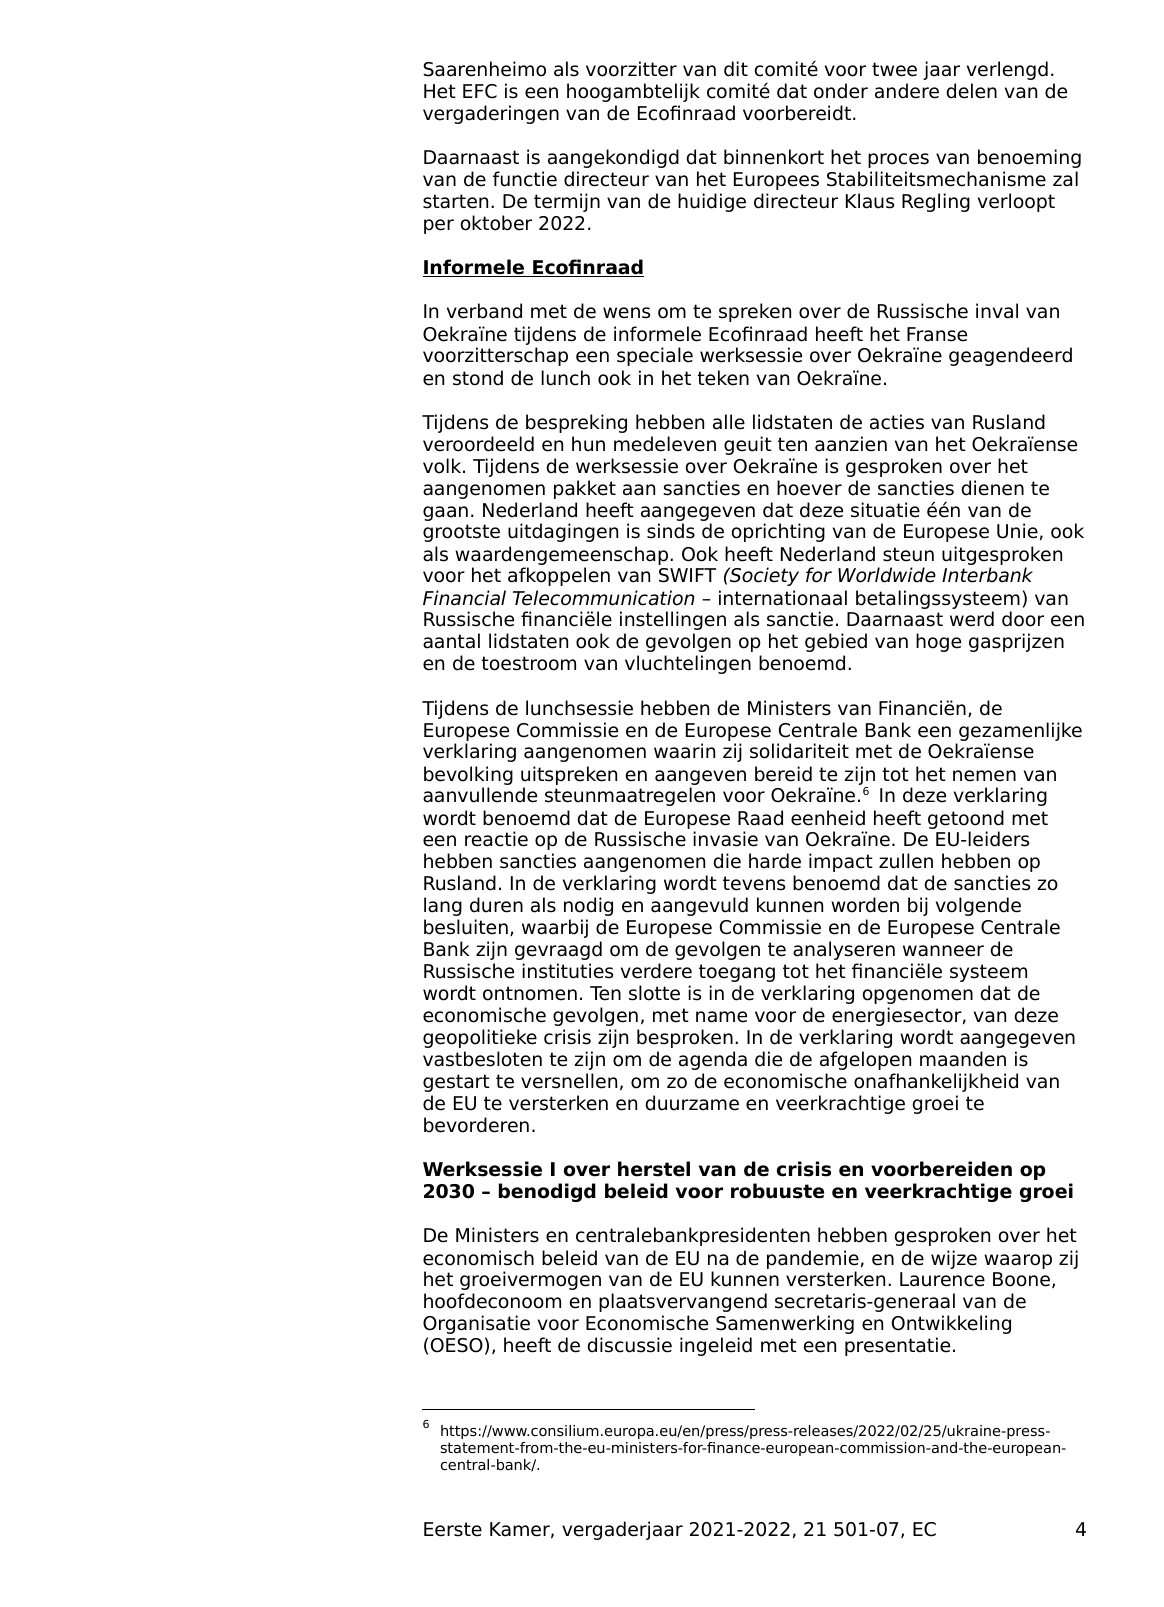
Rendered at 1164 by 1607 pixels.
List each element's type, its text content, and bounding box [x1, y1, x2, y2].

text Tijdens de lunchsessie hebben de Ministers van Financiën, de Europese Commissie en de Europese Centrale Bank een gezamenlijke verklaring aangenomen waarin zij solidariteit met de Oekraïense bevolking uitspreken en aangeven bereid te zijn tot het nemen van aanvullende steunmaatregelen voor Oekraïne. In deze verklaring wordt benoemd dat de Europese Raad eenheid heeft getoond met een reactie op de Russische invasie van Oekraïne. De EU-leiders hebben sancties aangenomen die harde impact zullen hebben op Rusland. In de verklaring wordt tevens benoemd dat de sancties zo lang duren als nodig en aangevuld kunnen worden bij volgende besluiten, waarbij de Europese Commissie en de Europese Centrale Bank zijn gevraagd om de gevolgen te analyseren wanneer de Russische instituties verdere toegang tot het financiële systeem wordt ontnomen. Ten slotte is in de verklaring opgenomen dat de economische gevolgen, met name voor de energiesector, van deze geopolitieke crisis zijn besproken. In de verklaring wordt aangegeven vastbesloten te zijn om de agenda die de afgelopen maanden is gestart te versnellen, om zo de economische onafhankelijkheid van de EU te versterken en duurzame en veerkrachtige groei te bevorderen. [422, 697, 1087, 1137]
text De Ministers en centralebankpresidenten hebben gesproken over het economisch beleid van de EU na de pandemie, en de wijze waarop zij het groeivermogen van de EU kunnen versterken. Laurence Boone, hoofdeconoom en plaatsvervangend secretaris-generaal van de Organisatie voor Economische Samenwerking en Ontwikkeling (OESO), heeft de discussie ingeleid met een presentatie. [422, 1225, 1087, 1357]
text https://www.consilium.europa.eu/en/press/press-releases/2022/02/25/ukraine-press-statement-from-the-eu-ministers-for-finance-european-commission-and-the-european-central-bank/. [422, 1418, 1087, 1474]
text Daarnaast is aangekondigd dat binnenkort het proces van benoeming van de functie directeur van het Europees Stabiliteitsmechanisme zal starten. De termijn van de huidige directeur Klaus Regling verloopt per oktober 2022. [422, 147, 1087, 235]
text Tijdens de bespreking hebben alle lidstaten de acties van Rusland veroordeeld en hun medeleven geuit ten aanzien van het Oekraïense volk. Tijdens de werksessie over Oekraïne is gesproken over het aangenomen pakket aan sancties en hoever de sancties dienen te gaan. Nederland heeft aangegeven dat deze situatie één van de grootste uitdagingen is sinds de oprichting van de Europese Unie, ook als waardengemeenschap. Ook heeft Nederland steun uitgesproken voor het afkoppelen van SWIFT (Society for Worldwide Interbank Financial Telecommunication – internationaal betalingssysteem) van Russische financiële instellingen als sanctie. Daarnaast werd door een aantal lidstaten ook de gevolgen op het gebied van hoge gasprijzen en de toestroom van vluchtelingen benoemd. [422, 412, 1087, 675]
subtitle Informele Ecofinraad [422, 257, 1087, 279]
subtitle Werksessie I over herstel van de crisis en voorbereiden op 2030 – benodigd beleid voor robuuste en veerkrachtige groei [422, 1159, 1087, 1203]
text In verband met de wens om te spreken over de Russische inval van Oekraïne tijdens de informele Ecofinraad heeft het Franse voorzitterschap een speciale werksessie over Oekraïne geagendeerd en stond de lunch ook in het teken van Oekraïne. [422, 301, 1087, 389]
text Saarenheimo als voorzitter van dit comité voor twee jaar verlengd. Het EFC is een hoogambtelijk comité dat onder andere delen van de vergaderingen van de Ecofinraad voorbereidt. [422, 59, 1087, 125]
